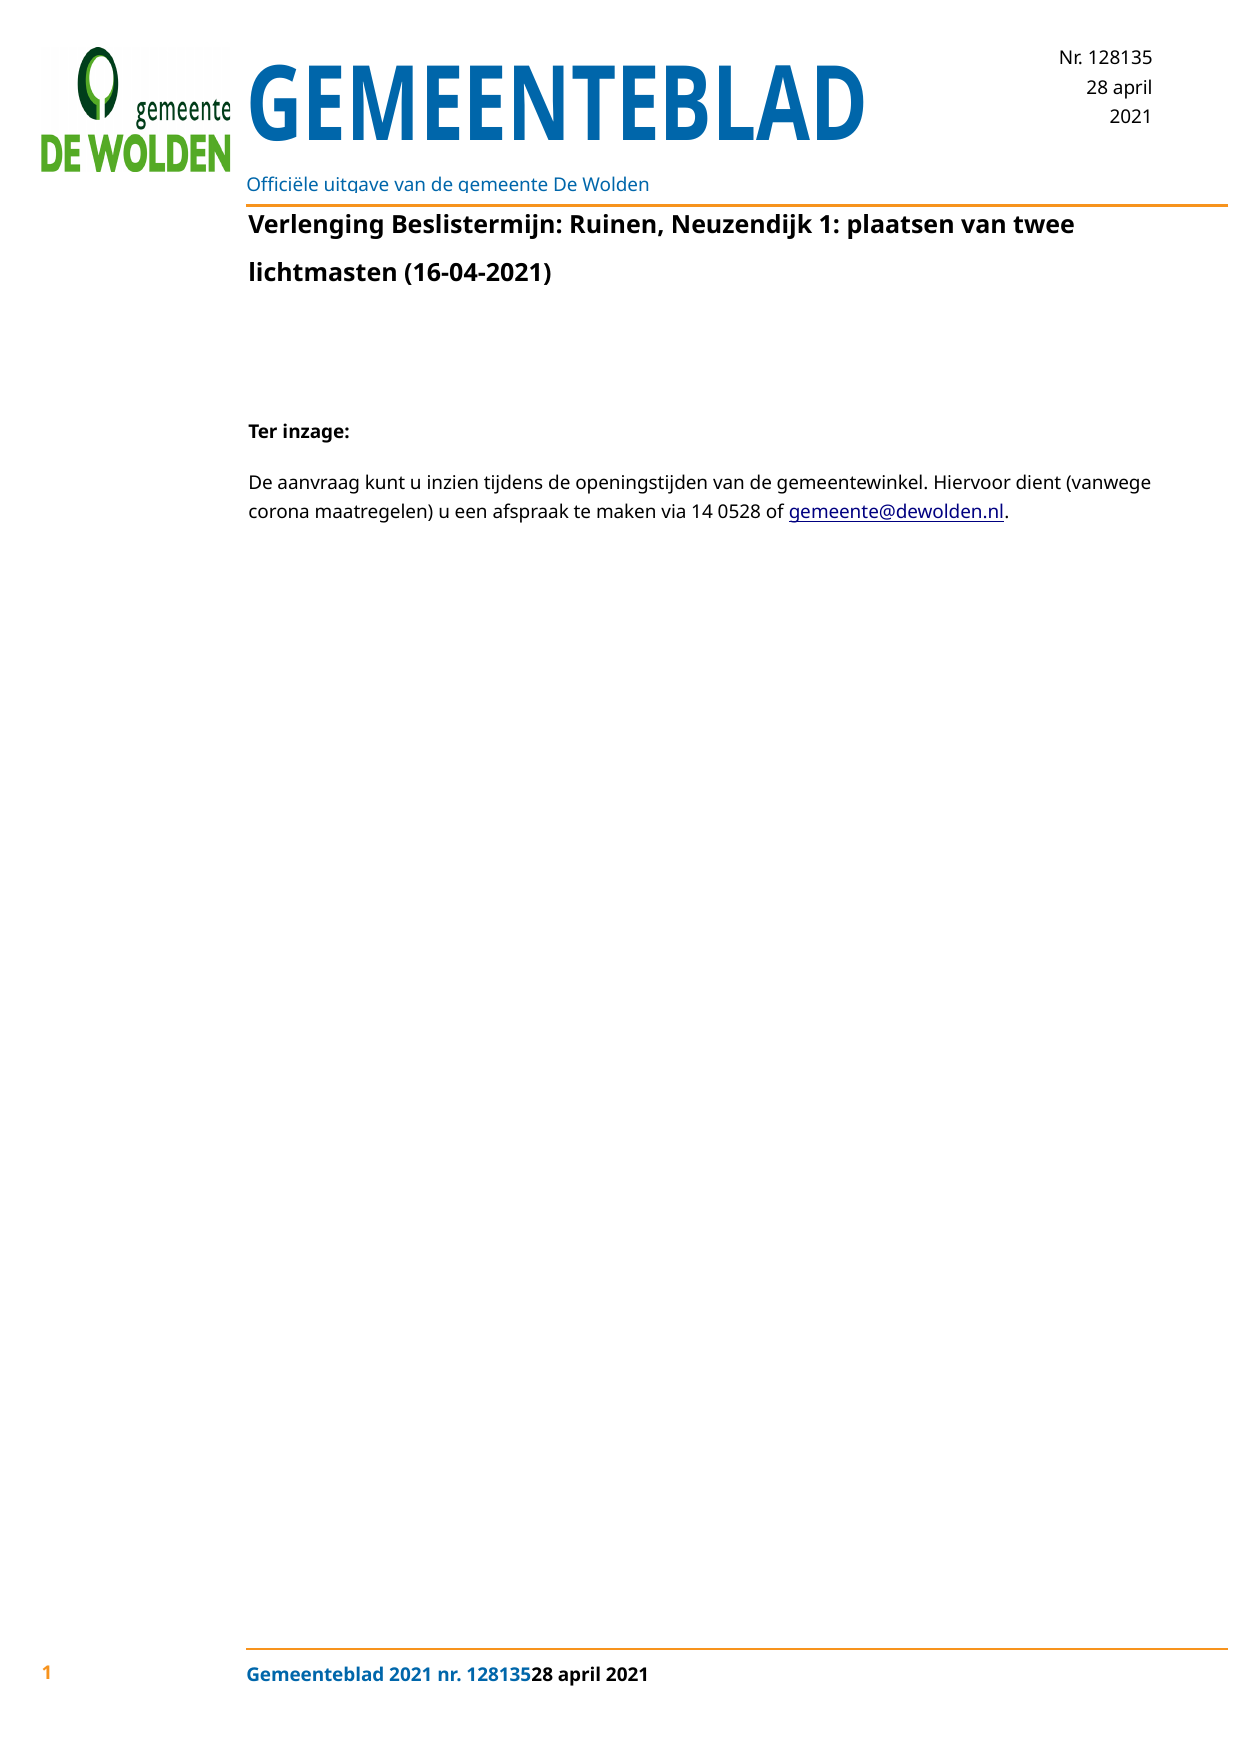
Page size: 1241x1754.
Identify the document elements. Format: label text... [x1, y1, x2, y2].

picture [41, 47, 231, 172]
text Verlenging Beslistermijn: Ruinen, Neuzendijk 1: plaatsen van twee lichtmasten (16-04-2021) [248, 207, 1152, 288]
text Ter inzage: [248, 419, 1152, 444]
text De aanvraag kunt u inzien tijdens de openingstijden van de gemeentewinkel. Hiervoor dient (vanwege corona maatregelen) u een afspraak te maken via 14 0528 of gemeente@dewolden.nl. [248, 469, 1152, 524]
